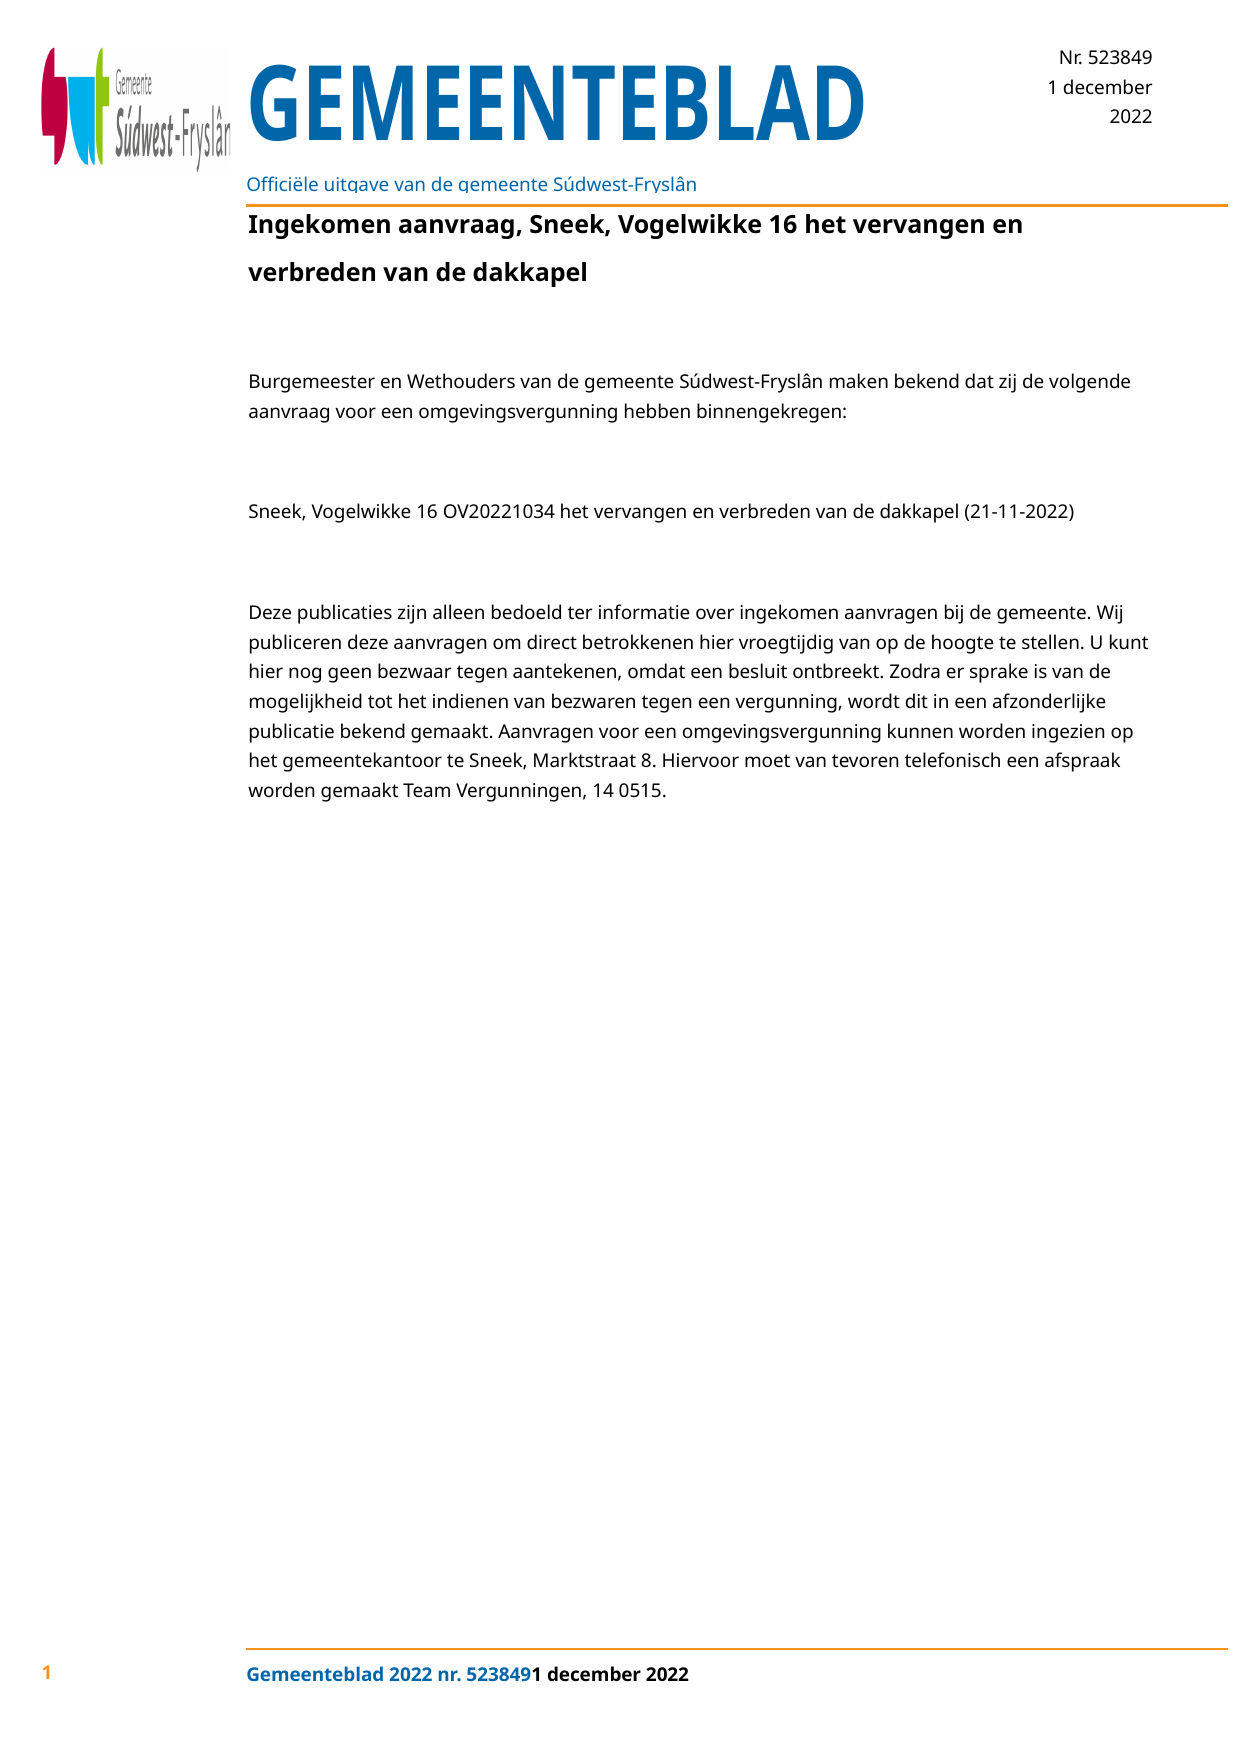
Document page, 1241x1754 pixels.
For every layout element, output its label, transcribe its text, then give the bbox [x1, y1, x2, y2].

text Ingekomen aanvraag, Sneek, Vogelwikke 16 het vervangen en verbreden van de dakkapel [248, 207, 1152, 288]
picture [41, 47, 231, 172]
text Sneek, Vogelwikke 16 OV20221034 het vervangen en verbreden van de dakkapel (21-11-2022) [248, 499, 1152, 524]
text Burgemeester en Wethouders van de gemeente Súdwest-Fryslân maken bekend dat zij de volgende aanvraag voor een omgevingsvergunning hebben binnengekregen: [248, 368, 1152, 424]
text Deze publicaties zijn alleen bedoeld ter informatie over ingekomen aanvragen bij de gemeente. Wij publiceren deze aanvragen om direct betrokkenen hier vroegtijdig van op de hoogte te stellen. U kunt hier nog geen bezwaar tegen aantekenen, omdat een besluit ontbreekt. Zodra er sprake is van de mogelijkheid tot het indienen van bezwaren tegen een vergunning, wordt dit in een afzonderlijke publicatie bekend gemaakt. Aanvragen voor een omgevingsvergunning kunnen worden ingezien op het gemeentekantoor te Sneek, Marktstraat 8. Hiervoor moet van tevoren telefonisch een afspraak worden gemaakt Team Vergunningen, 14 0515. [248, 599, 1152, 803]
